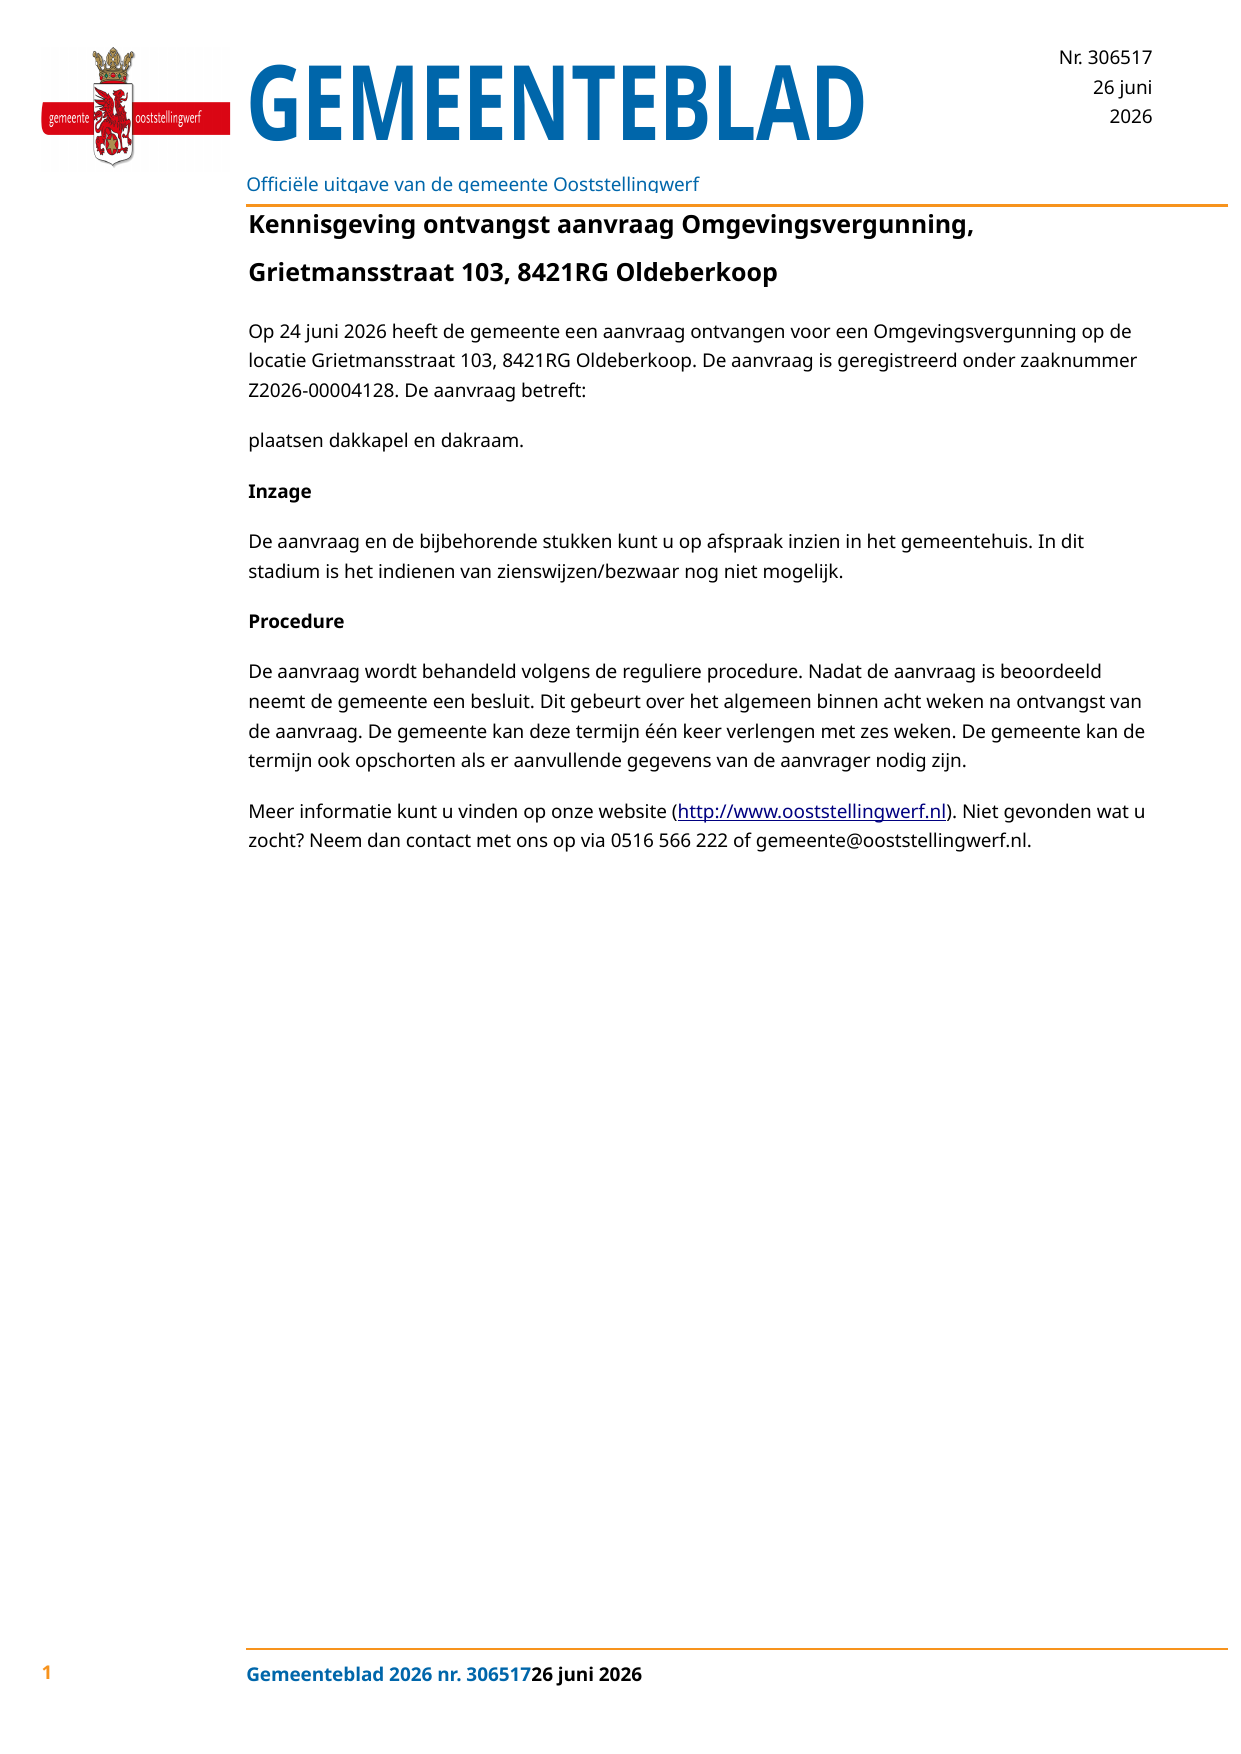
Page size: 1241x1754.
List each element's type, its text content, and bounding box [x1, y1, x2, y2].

text Inzage [248, 478, 1152, 504]
picture [41, 47, 231, 172]
text Op 24 juni 2026 heeft de gemeente een aanvraag ontvangen voor een Omgevingsvergunning op de locatie Grietmansstraat 103, 8421RG Oldeberkoop. De aanvraag is geregistreerd onder zaaknummer Z2026-00004128. De aanvraag betreft: [248, 318, 1152, 403]
text De aanvraag wordt behandeld volgens de reguliere procedure. Nadat de aanvraag is beoordeeld neemt de gemeente een besluit. Dit gebeurt over het algemeen binnen acht weken na ontvangst van de aanvraag. De gemeente kan deze termijn één keer verlengen met zes weken. De gemeente kan de termijn ook opschorten als er aanvullende gegevens van de aanvrager nodig zijn. [248, 659, 1152, 773]
text plaatsen dakkapel en dakraam. [248, 427, 1152, 453]
text De aanvraag en de bijbehorende stukken kunt u op afspraak inzien in het gemeentehuis. In dit stadium is het indienen van zienswijzen/bezwaar nog niet mogelijk. [248, 528, 1152, 584]
text Meer informatie kunt u vinden op onze website (http://www.ooststellingwerf.nl). Niet gevonden wat u zocht? Neem dan contact met ons op via 0516 566 222 of gemeente@ooststellingwerf.nl. [248, 798, 1152, 853]
text Kennisgeving ontvangst aanvraag Omgevingsvergunning, Grietmansstraat 103, 8421RG Oldeberkoop [248, 207, 1152, 288]
text Procedure [248, 608, 1152, 634]
